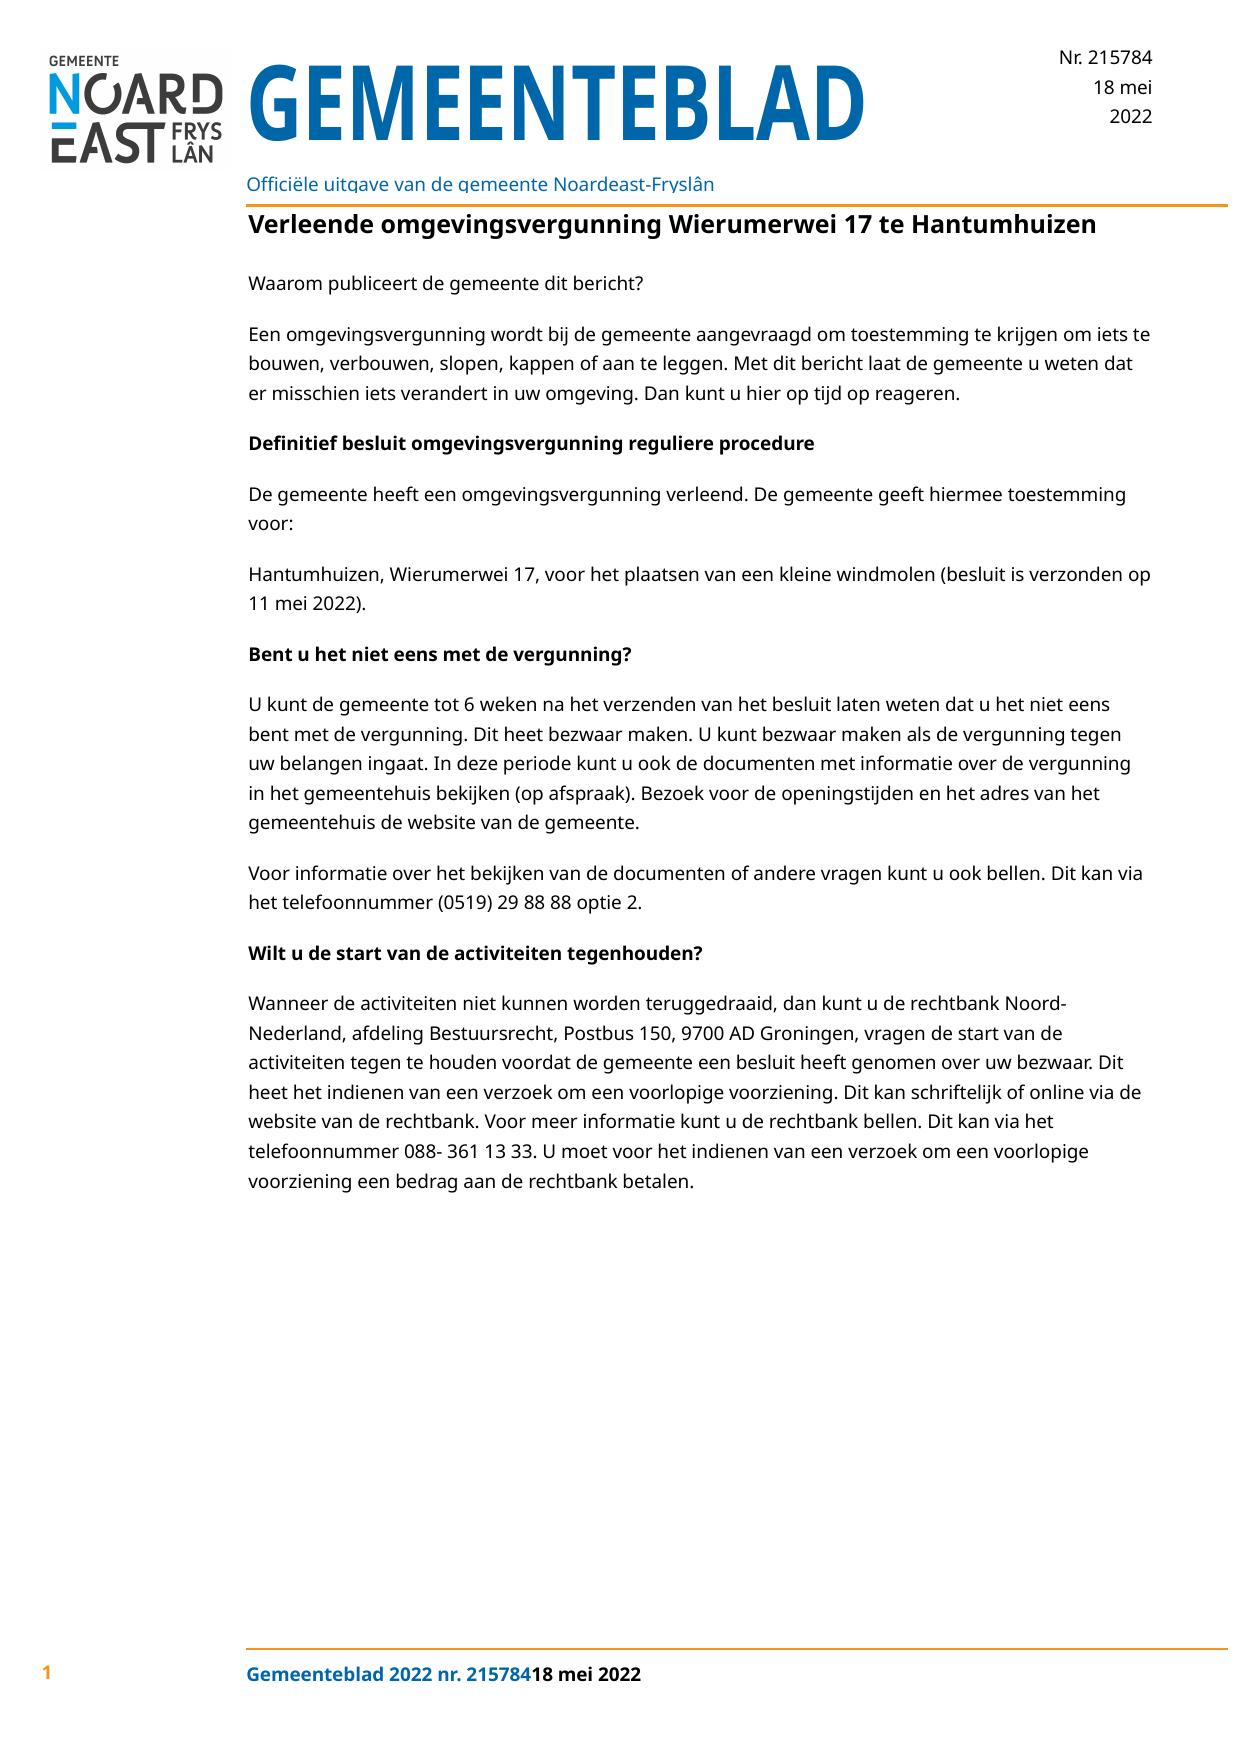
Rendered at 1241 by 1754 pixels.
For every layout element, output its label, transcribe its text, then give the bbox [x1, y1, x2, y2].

text Hantumhuizen, Wierumerwei 17, voor het plaatsen van een kleine windmolen (besluit is verzonden op 11 mei 2022). [248, 561, 1152, 616]
text Bent u het niet eens met de vergunning? [248, 641, 1152, 666]
text Wanneer de activiteiten niet kunnen worden teruggedraaid, dan kunt u de rechtbank Noord-Nederland, afdeling Bestuursrecht, Postbus 150, 9700 AD Groningen, vragen de start van de activiteiten tegen te houden voordat de gemeente een besluit heeft genomen over uw bezwaar. Dit heet het indienen van een verzoek om een voorlopige voorziening. Dit kan schriftelijk of online via de website van de rechtbank. Voor meer informatie kunt u de rechtbank bellen. Dit kan via het telefoonnummer 088- 361 13 33. U moet voor het indienen van een verzoek om een voorlopige voorziening een bedrag aan de rechtbank betalen. [248, 990, 1152, 1193]
text Waarom publiceert de gemeente dit bericht? [248, 270, 1152, 296]
text Een omgevingsvergunning wordt bij de gemeente aangevraagd om toestemming te krijgen om iets te bouwen, verbouwen, slopen, kappen of aan te leggen. Met dit bericht laat de gemeente u weten dat er misschien iets verandert in uw omgeving. Dan kunt u hier op tijd op reageren. [248, 321, 1152, 406]
text Definitief besluit omgevingsvergunning reguliere procedure [248, 430, 1152, 456]
text U kunt de gemeente tot 6 weken na het verzenden van het besluit laten weten dat u het niet eens bent met de vergunning. Dit heet bezwaar maken. U kunt bezwaar maken als de vergunning tegen uw belangen ingaat. In deze periode kunt u ook de documenten met informatie over de vergunning in het gemeentehuis bekijken (op afspraak). Bezoek voor de openingstijden en het adres van het gemeentehuis de website van de gemeente. [248, 691, 1152, 835]
text Voor informatie over het bekijken van de documenten of andere vragen kunt u ook bellen. Dit kan via het telefoonnummer (0519) 29 88 88 optie 2. [248, 860, 1152, 915]
text De gemeente heeft een omgevingsvergunning verleend. De gemeente geeft hiermee toestemming voor: [248, 481, 1152, 536]
picture [41, 47, 231, 172]
text Wilt u de start van de activiteiten tegenhouden? [248, 940, 1152, 966]
text Verleende omgevingsvergunning Wierumerwei 17 te Hantumhuizen [248, 207, 1152, 241]
